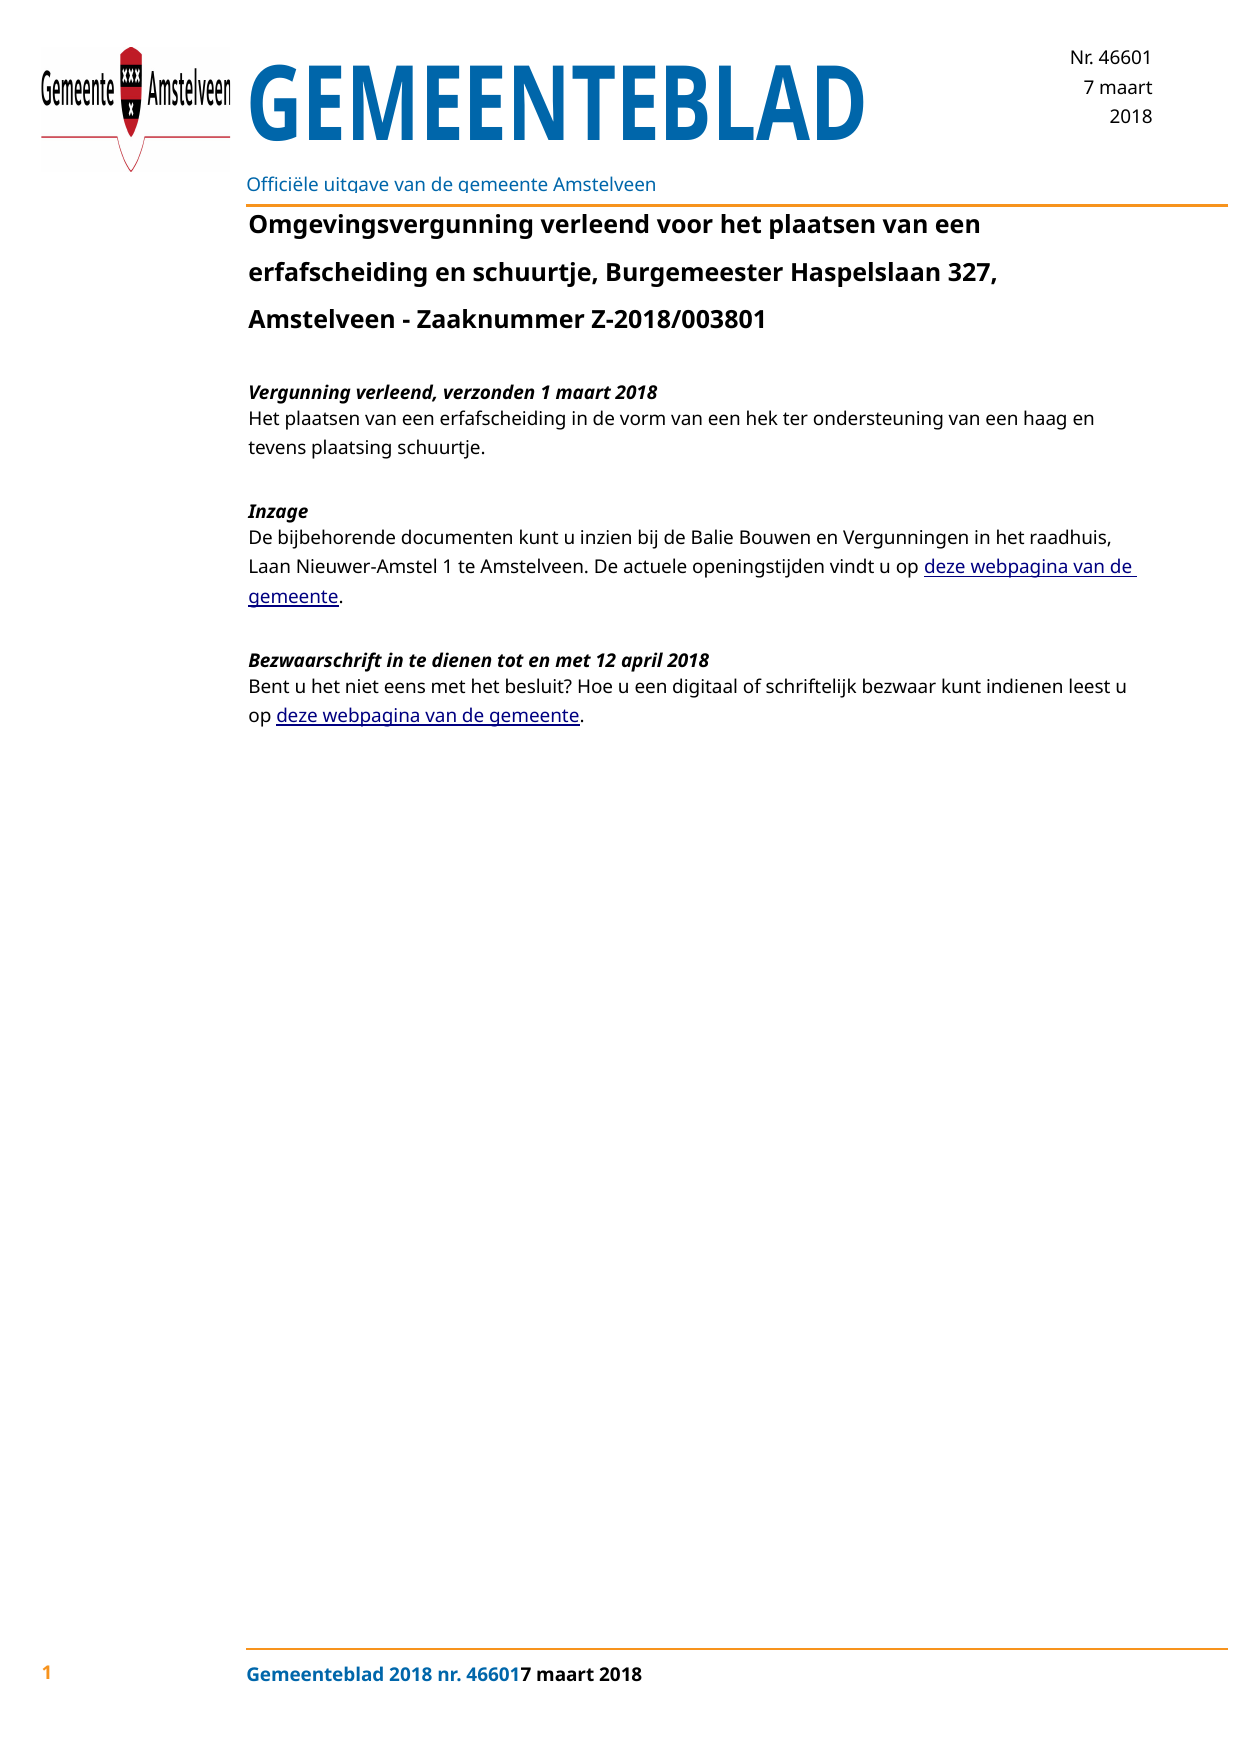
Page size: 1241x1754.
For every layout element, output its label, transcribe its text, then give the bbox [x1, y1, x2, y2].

text Het plaatsen van een erfafscheiding in de vorm van een hek ter ondersteuning van een haag en tevens plaatsing schuurtje. [248, 405, 1152, 460]
text Inzage [248, 498, 1152, 524]
text Omgevingsvergunning verleend voor het plaatsen van een erfafscheiding en schuurtje, Burgemeester Haspelslaan 327, Amstelveen - Zaaknummer Z-2018/003801 [248, 207, 1152, 336]
picture [41, 47, 231, 172]
text Vergunning verleend, verzonden 1 maart 2018 [248, 379, 1152, 405]
text Bent u het niet eens met het besluit? Hoe u een digitaal of schriftelijk bezwaar kunt indienen leest u op deze webpagina van de gemeente. [248, 673, 1152, 728]
text Bezwaarschrift in te dienen tot en met 12 april 2018 [248, 647, 1152, 673]
text De bijbehorende documenten kunt u inzien bij de Balie Bouwen en Vergunningen in het raadhuis, Laan Nieuwer-Amstel 1 te Amstelveen. De actuele openingstijden vindt u op deze webpagina van de gemeente. [248, 524, 1152, 609]
